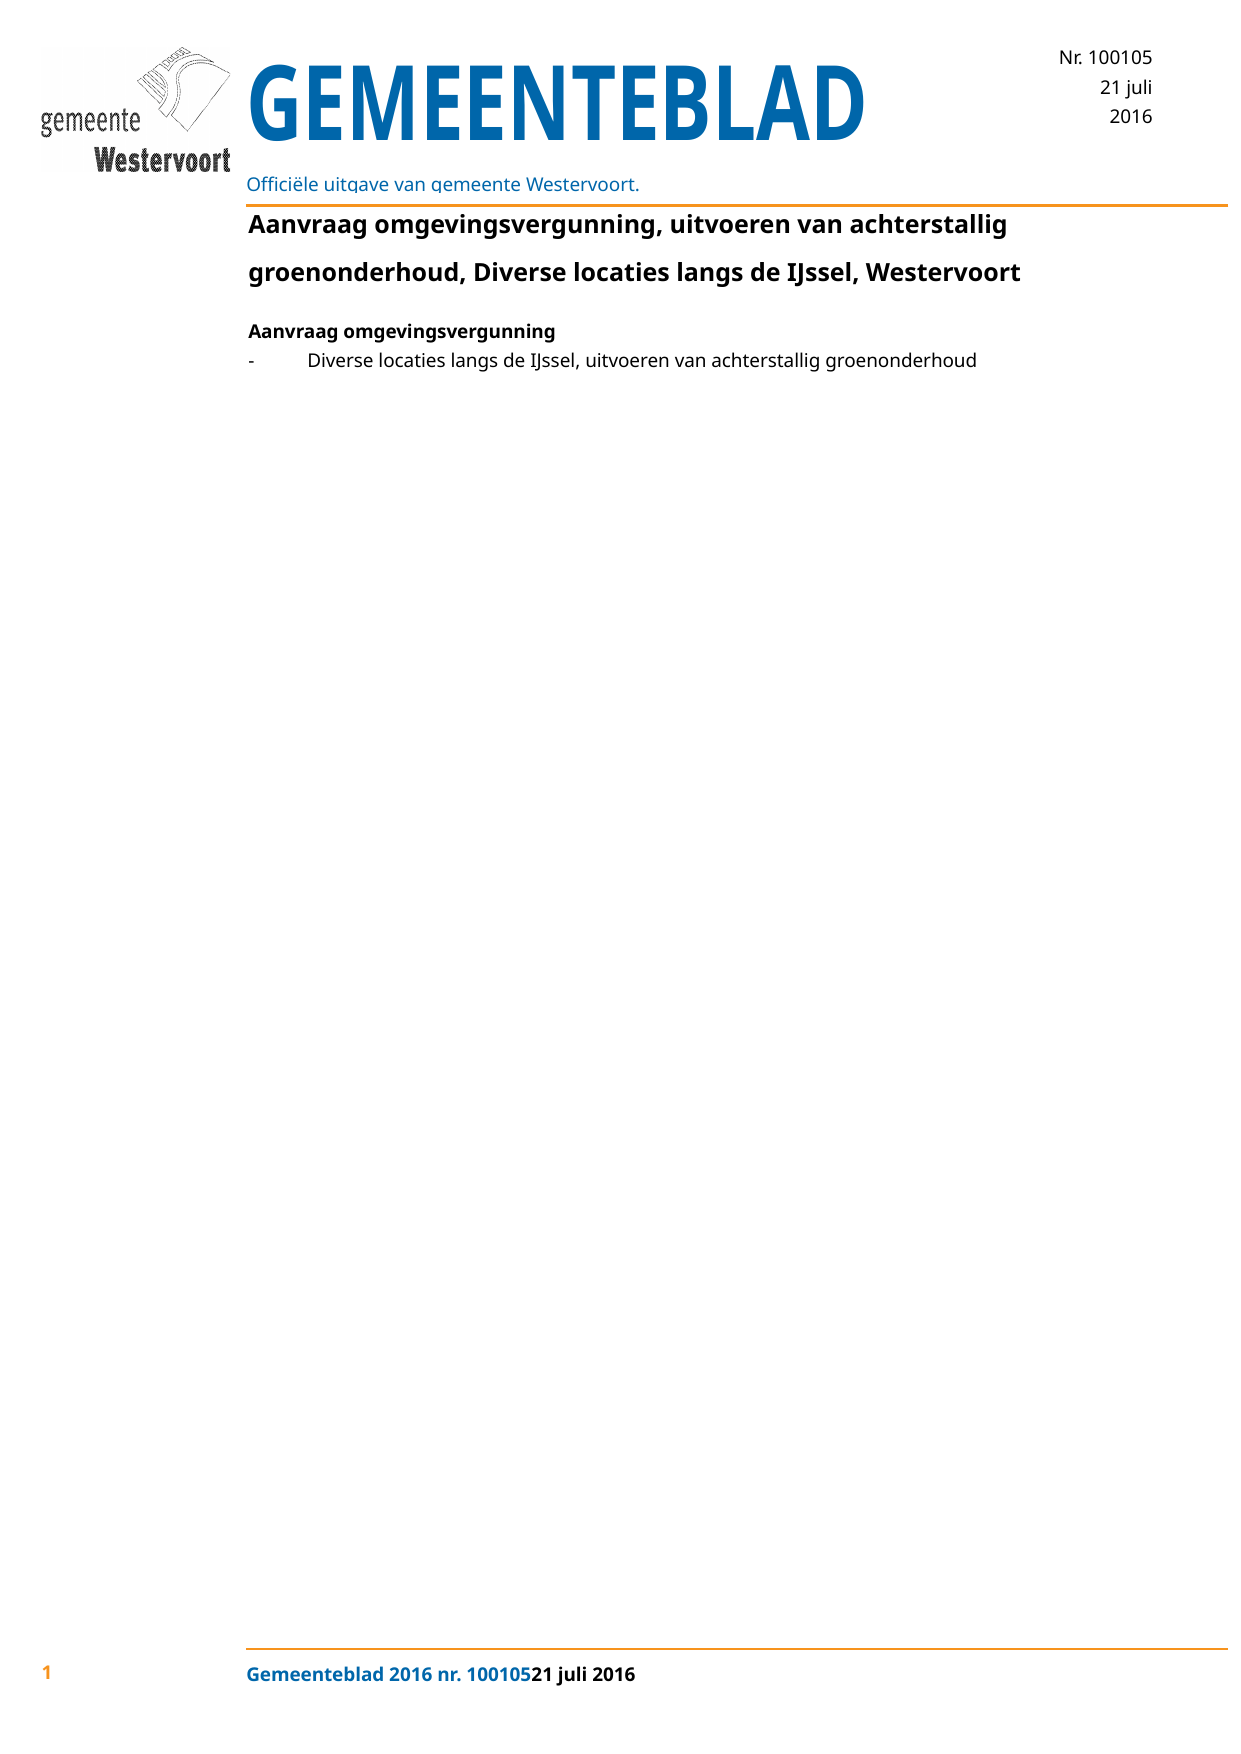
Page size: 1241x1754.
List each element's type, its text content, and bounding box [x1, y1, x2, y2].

text Aanvraag omgevingsvergunning [248, 318, 1152, 344]
picture [41, 47, 231, 172]
list Diverse locaties langs de IJssel, uitvoeren van achterstallig groenonderhoud [248, 347, 1152, 373]
text Aanvraag omgevingsvergunning, uitvoeren van achterstallig groenonderhoud, Diverse locaties langs de IJssel, Westervoort [248, 207, 1152, 288]
